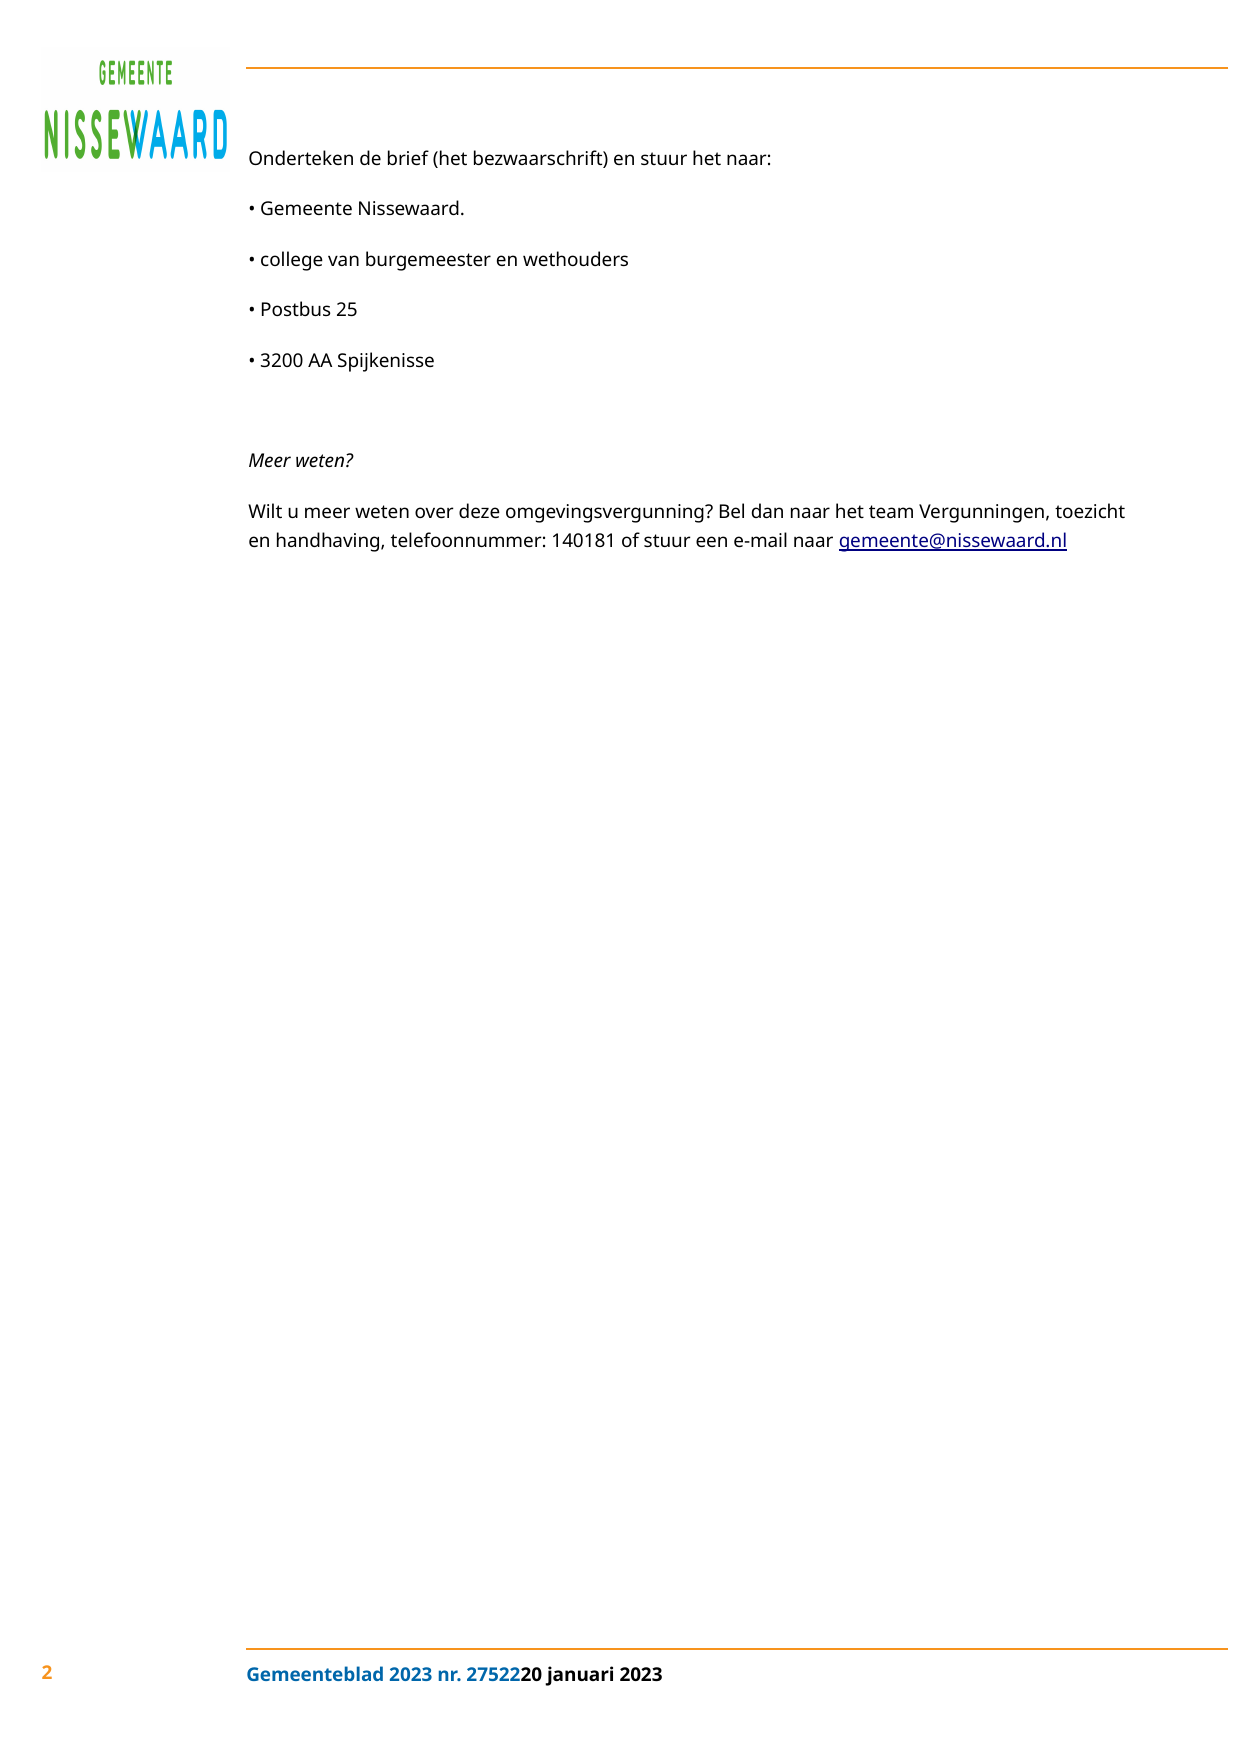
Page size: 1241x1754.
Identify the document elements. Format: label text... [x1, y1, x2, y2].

text • Gemeente Nissewaard. [248, 196, 1152, 221]
text • college van burgemeester en wethouders [248, 246, 1152, 272]
text Meer weten? [248, 448, 1152, 473]
text Wilt u meer weten over deze omgevingsvergunning? Bel dan naar het team Vergunningen, toezicht en handhaving, telefoonnummer: 140181 of stuur een e-mail naar gemeente@nissewaard.nl [248, 498, 1152, 553]
text Onderteken de brief (het bezwaarschrift) en stuur het naar: [248, 145, 1152, 171]
text • Postbus 25 [248, 296, 1152, 322]
picture [41, 47, 231, 172]
text • 3200 AA Spijkenisse [248, 347, 1152, 373]
